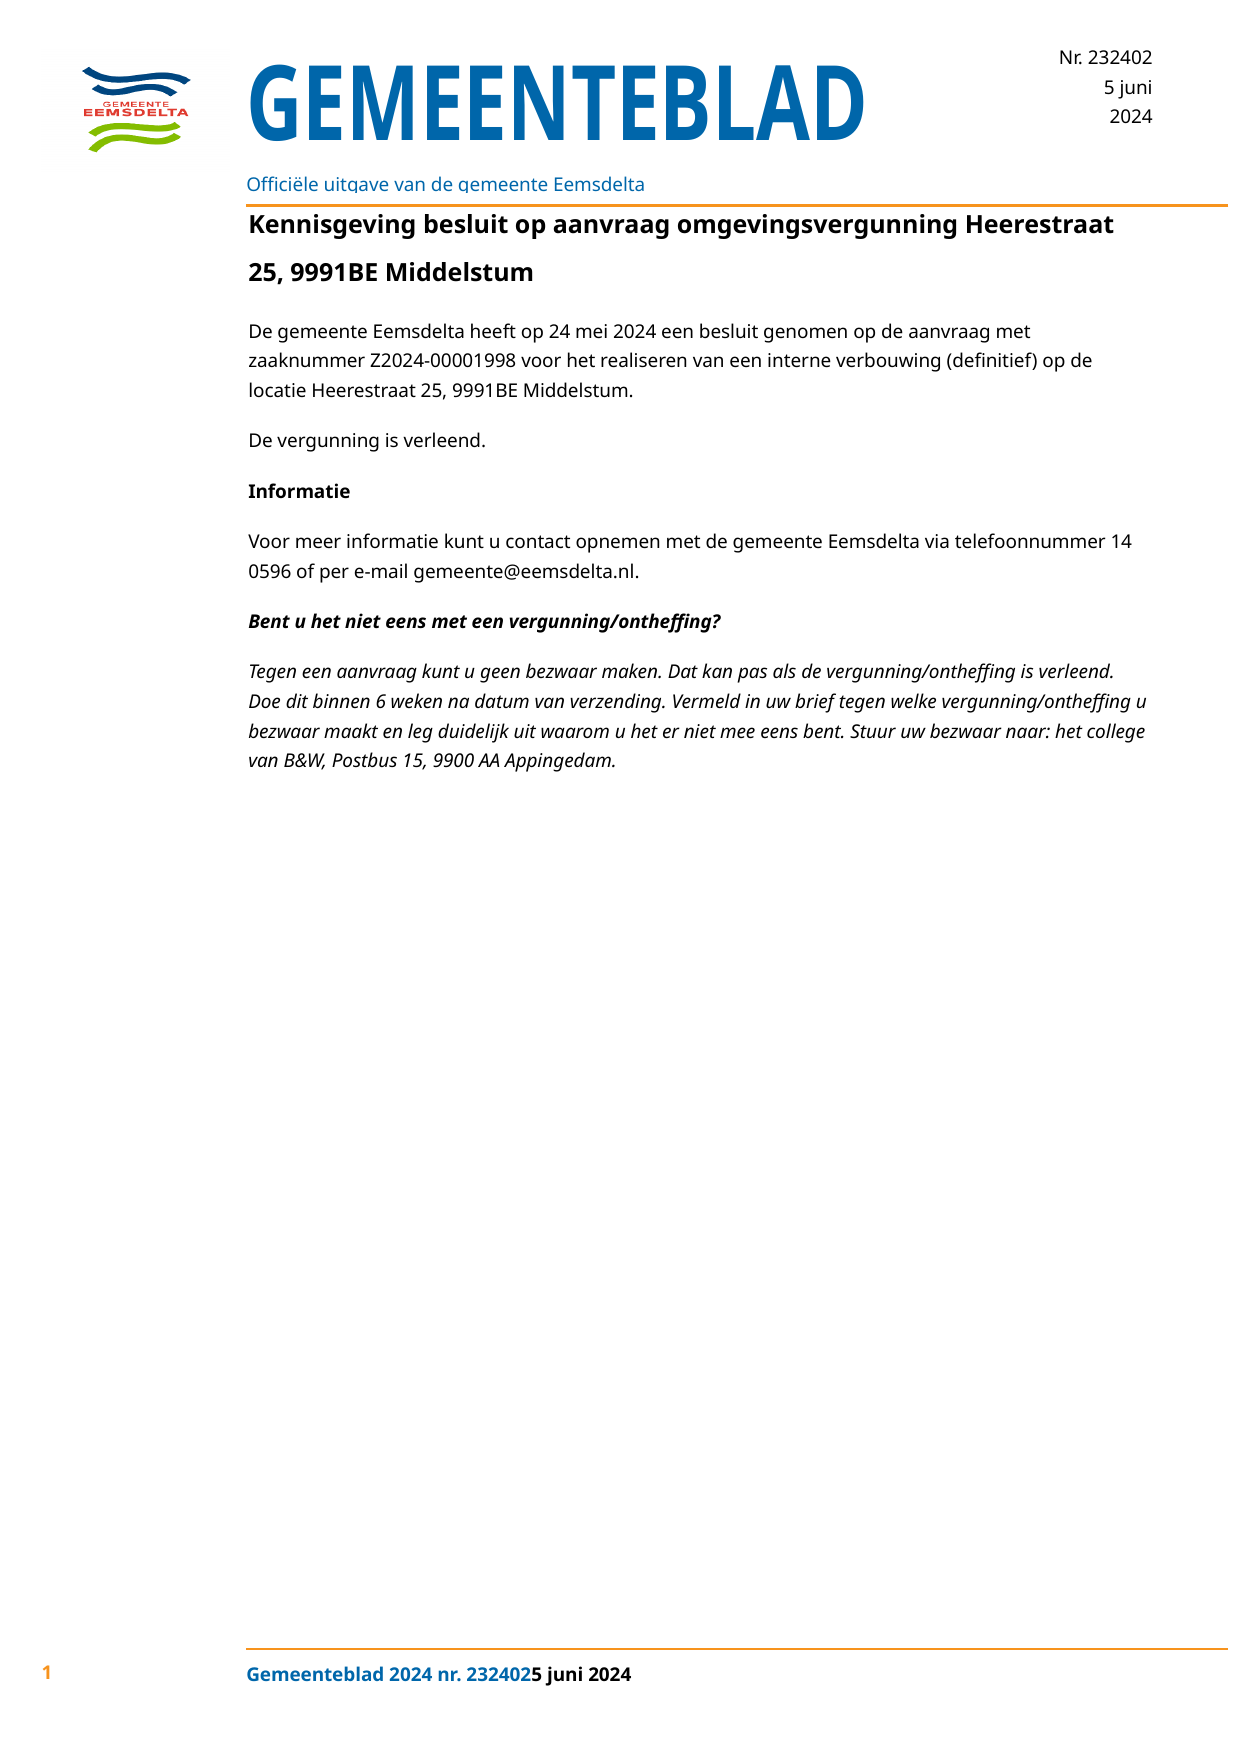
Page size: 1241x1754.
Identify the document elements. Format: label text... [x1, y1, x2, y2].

picture [41, 47, 231, 172]
text De gemeente Eemsdelta heeft op 24 mei 2024 een besluit genomen op de aanvraag met zaaknummer Z2024-00001998 voor het realiseren van een interne verbouwing (definitief) op de locatie Heerestraat 25, 9991BE Middelstum. [248, 318, 1152, 403]
text Tegen een aanvraag kunt u geen bezwaar maken. Dat kan pas als de vergunning/ontheffing is verleend. Doe dit binnen 6 weken na datum van verzending. Vermeld in uw brief tegen welke vergunning/ontheffing u bezwaar maakt en leg duidelijk uit waarom u het er niet mee eens bent. Stuur uw bezwaar naar: het college van B&W, Postbus 15, 9900 AA Appingedam. [248, 659, 1152, 773]
text Bent u het niet eens met een vergunning/ontheffing? [248, 608, 1152, 634]
text De vergunning is verleend. [248, 427, 1152, 453]
text Informatie [248, 478, 1152, 504]
text Voor meer informatie kunt u contact opnemen met de gemeente Eemsdelta via telefoonnummer 14 0596 of per e-mail gemeente@eemsdelta.nl. [248, 528, 1152, 584]
text Kennisgeving besluit op aanvraag omgevingsvergunning Heerestraat 25, 9991BE Middelstum [248, 207, 1152, 288]
